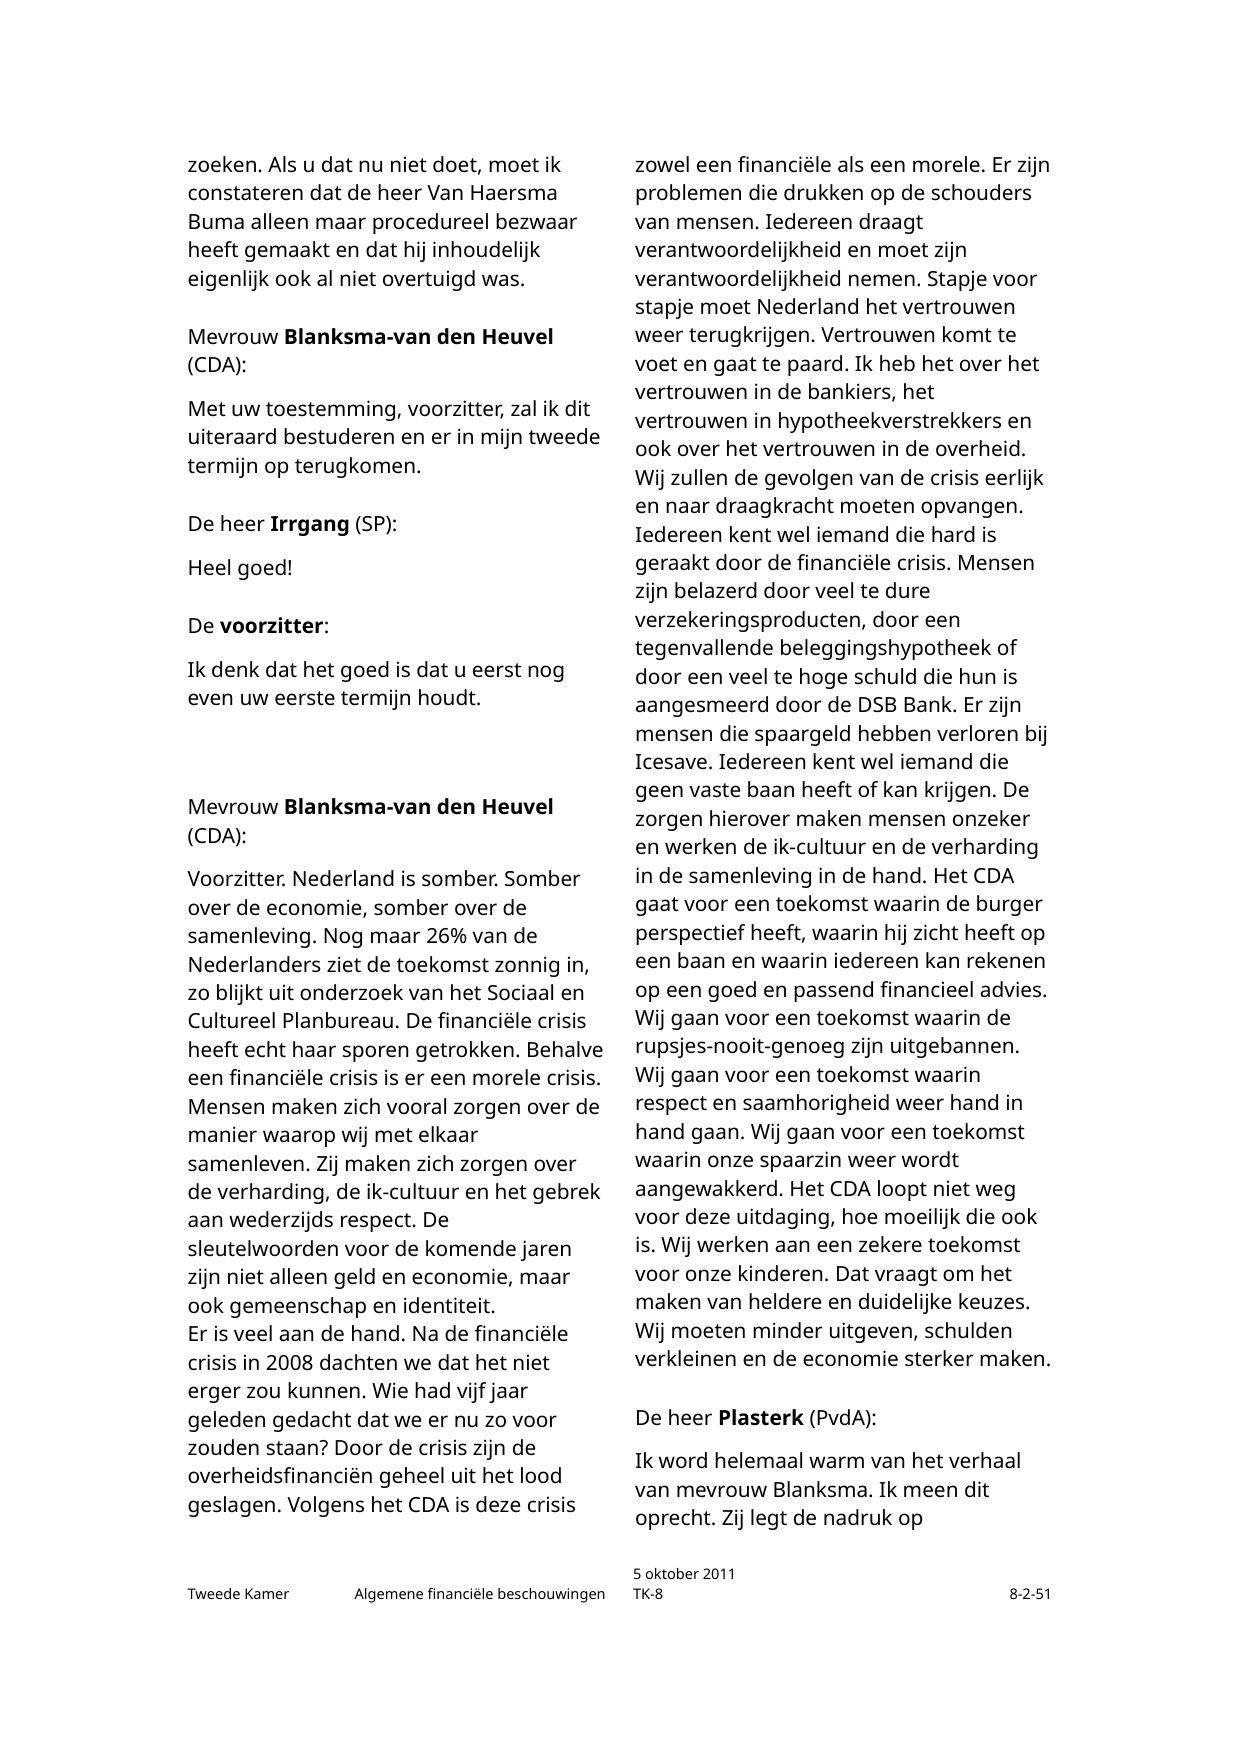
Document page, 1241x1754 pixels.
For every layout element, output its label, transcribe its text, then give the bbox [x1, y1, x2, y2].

text zoeken. Als u dat nu niet doet, moet ik constateren dat de heer Van Haersma Buma alleen maar procedureel bezwaar heeft gemaakt en dat hij inhoudelijk eigenlijk ook al niet overtuigd was. [187, 150, 605, 292]
text Voorzitter. Nederland is somber. Somber over de economie, somber over de samenleving. Nog maar 26% van de Nederlanders ziet de toekomst zonnig in, zo blijkt uit onderzoek van het Sociaal en Cultureel Planbureau. De financiële crisis heeft echt haar sporen getrokken. Behalve een financiële crisis is er een morele crisis. Mensen maken zich vooral zorgen over de manier waarop wij met elkaar samenleven. Zij maken zich zorgen over de verharding, de ik-cultuur en het gebrek aan wederzijds respect. De sleutelwoorden voor de komende jaren zijn niet alleen geld en economie, maar ook gemeenschap en identiteit. [187, 864, 605, 1319]
text De heer Irrgang (SP): [187, 509, 605, 538]
text De heer Plasterk (PvdA): [635, 1403, 1053, 1431]
text Er is veel aan de hand. Na de financiële crisis in 2008 dachten we dat het niet erger zou kunnen. Wie had vijf jaar geleden gedacht dat we er nu zo voor zouden staan? Door de crisis zijn de overheidsfinanciën geheel uit het lood geslagen. Volgens het CDA is deze crisis [187, 1319, 605, 1518]
text Ik denk dat het goed is dat u eerst nog even uw eerste termijn houdt. [187, 655, 605, 712]
text Heel goed! [187, 553, 605, 581]
text Mevrouw Blanksma-van den Heuvel (CDA): [187, 322, 605, 379]
text Mevrouw Blanksma-van den Heuvel (CDA): [187, 792, 605, 849]
text zowel een financiële als een morele. Er zijn problemen die drukken op de schouders van mensen. Iedereen draagt verantwoordelijkheid en moet zijn verantwoordelijkheid nemen. Stapje voor stapje moet Nederland het vertrouwen weer terugkrijgen. Vertrouwen komt te voet en gaat te paard. Ik heb het over het vertrouwen in de bankiers, het vertrouwen in hypotheekverstrekkers en ook over het vertrouwen in de overheid. Wij zullen de gevolgen van de crisis eerlijk en naar draagkracht moeten opvangen. Iedereen kent wel iemand die hard is geraakt door de financiële crisis. Mensen zijn belazerd door veel te dure verzekeringsproducten, door een tegenvallende beleggingshypotheek of door een veel te hoge schuld die hun is aangesmeerd door de DSB Bank. Er zijn mensen die spaargeld hebben verloren bij Icesave. Iedereen kent wel iemand die geen vaste baan heeft of kan krijgen. De zorgen hierover maken mensen onzeker en werken de ik-cultuur en de verharding in de samenleving in de hand. Het CDA gaat voor een toekomst waarin de burger perspectief heeft, waarin hij zicht heeft op een baan en waarin iedereen kan rekenen op een goed en passend financieel advies. Wij gaan voor een toekomst waarin de rupsjes-nooit-genoeg zijn uitgebannen. Wij gaan voor een toekomst waarin respect en saamhorigheid weer hand in hand gaan. Wij gaan voor een toekomst waarin onze spaarzin weer wordt aangewakkerd. Het CDA loopt niet weg voor deze uitdaging, hoe moeilijk die ook is. Wij werken aan een zekere toekomst voor onze kinderen. Dat vraagt om het maken van heldere en duidelijke keuzes. Wij moeten minder uitgeven, schulden verkleinen en de economie sterker maken. [635, 150, 1053, 1373]
text Met uw toestemming, voorzitter, zal ik dit uiteraard bestuderen en er in mijn tweede termijn op terugkomen. [187, 394, 605, 479]
text  [187, 742, 605, 770]
text Ik word helemaal warm van het verhaal van mevrouw Blanksma. Ik meen dit oprecht. Zij legt de nadruk op [635, 1446, 1053, 1532]
text De voorzitter: [187, 611, 605, 640]
